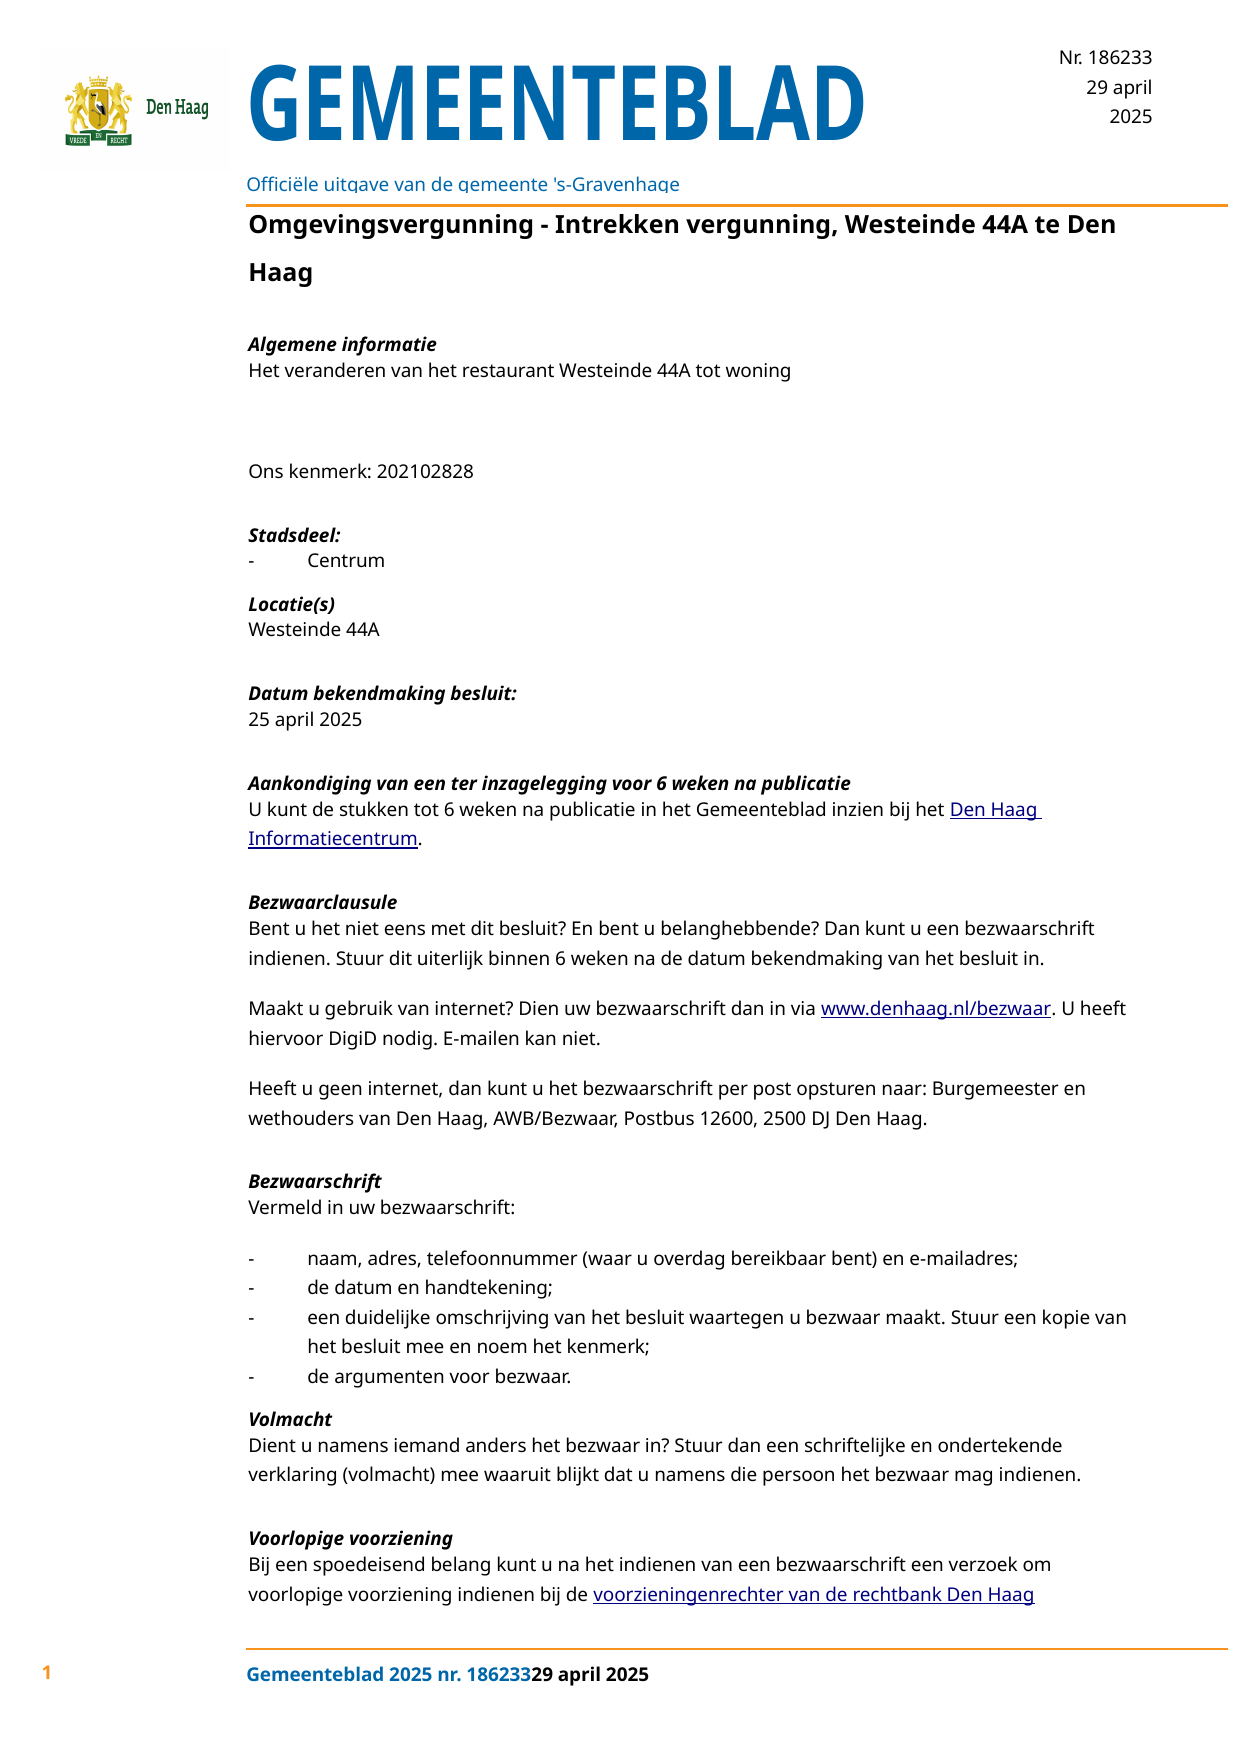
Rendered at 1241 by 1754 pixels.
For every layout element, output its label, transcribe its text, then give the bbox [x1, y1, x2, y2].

list naam, adres, telefoonnummer (waar u overdag bereikbaar bent) en e-mailadres; [248, 1245, 1152, 1271]
text Het veranderen van het restaurant Westeinde 44A tot woning [248, 357, 1152, 383]
picture [41, 47, 231, 172]
text Volmacht [248, 1406, 1152, 1432]
text Heeft u geen internet, dan kunt u het bezwaarschrift per post opsturen naar: Burgemeester en wethouders van Den Haag, AWB/Bezwaar, Postbus 12600, 2500 DJ Den Haag. [248, 1075, 1152, 1131]
text Dient u namens iemand anders het bezwaar in? Stuur dan een schriftelijke en ondertekende verklaring (volmacht) mee waaruit blijkt dat u namens die persoon het bezwaar mag indienen. [248, 1432, 1152, 1487]
text Maakt u gebruik van internet? Dien uw bezwaarschrift dan in via www.denhaag.nl/bezwaar. U heeft hiervoor DigiD nodig. E-mailen kan niet. [248, 995, 1152, 1051]
list Centrum [248, 548, 1152, 573]
text 25 april 2025 [248, 706, 1152, 732]
text Westeinde 44A [248, 617, 1152, 642]
text U kunt de stukken tot 6 weken na publicatie in het Gemeenteblad inzien bij het Den Haag Informatiecentrum. [248, 796, 1152, 851]
text Voorlopige voorziening [248, 1526, 1152, 1551]
list de argumenten voor bezwaar. [248, 1363, 1152, 1389]
text Omgevingsvergunning - Intrekken vergunning, Westeinde 44A te Den Haag [248, 207, 1152, 288]
list een duidelijke omschrijving van het besluit waartegen u bezwaar maakt. Stuur een kopie van het besluit mee en noem het kenmerk; [248, 1304, 1152, 1359]
text Bent u het niet eens met dit besluit? En bent u belanghebbende? Dan kunt u een bezwaarschrift indienen. Stuur dit uiterlijk binnen 6 weken na de datum bekendmaking van het besluit in. [248, 915, 1152, 971]
text Locatie(s) [248, 591, 1152, 617]
text Datum bekendmaking besluit: [248, 681, 1152, 706]
text Bij een spoedeisend belang kunt u na het indienen van een bezwaarschrift een verzoek om voorlopige voorziening indienen bij de voorzieningenrechter van de rechtbank Den Haag [248, 1551, 1152, 1607]
text Ons kenmerk: 202102828 [248, 458, 1152, 484]
text Algemene informatie [248, 331, 1152, 357]
text Bezwaarschrift [248, 1169, 1152, 1194]
list de datum en handtekening; [248, 1274, 1152, 1300]
text Bezwaarclausule [248, 889, 1152, 915]
text Aankondiging van een ter inzagelegging voor 6 weken na publicatie [248, 770, 1152, 796]
text Stadsdeel: [248, 522, 1152, 548]
text Vermeld in uw bezwaarschrift: [248, 1194, 1152, 1220]
